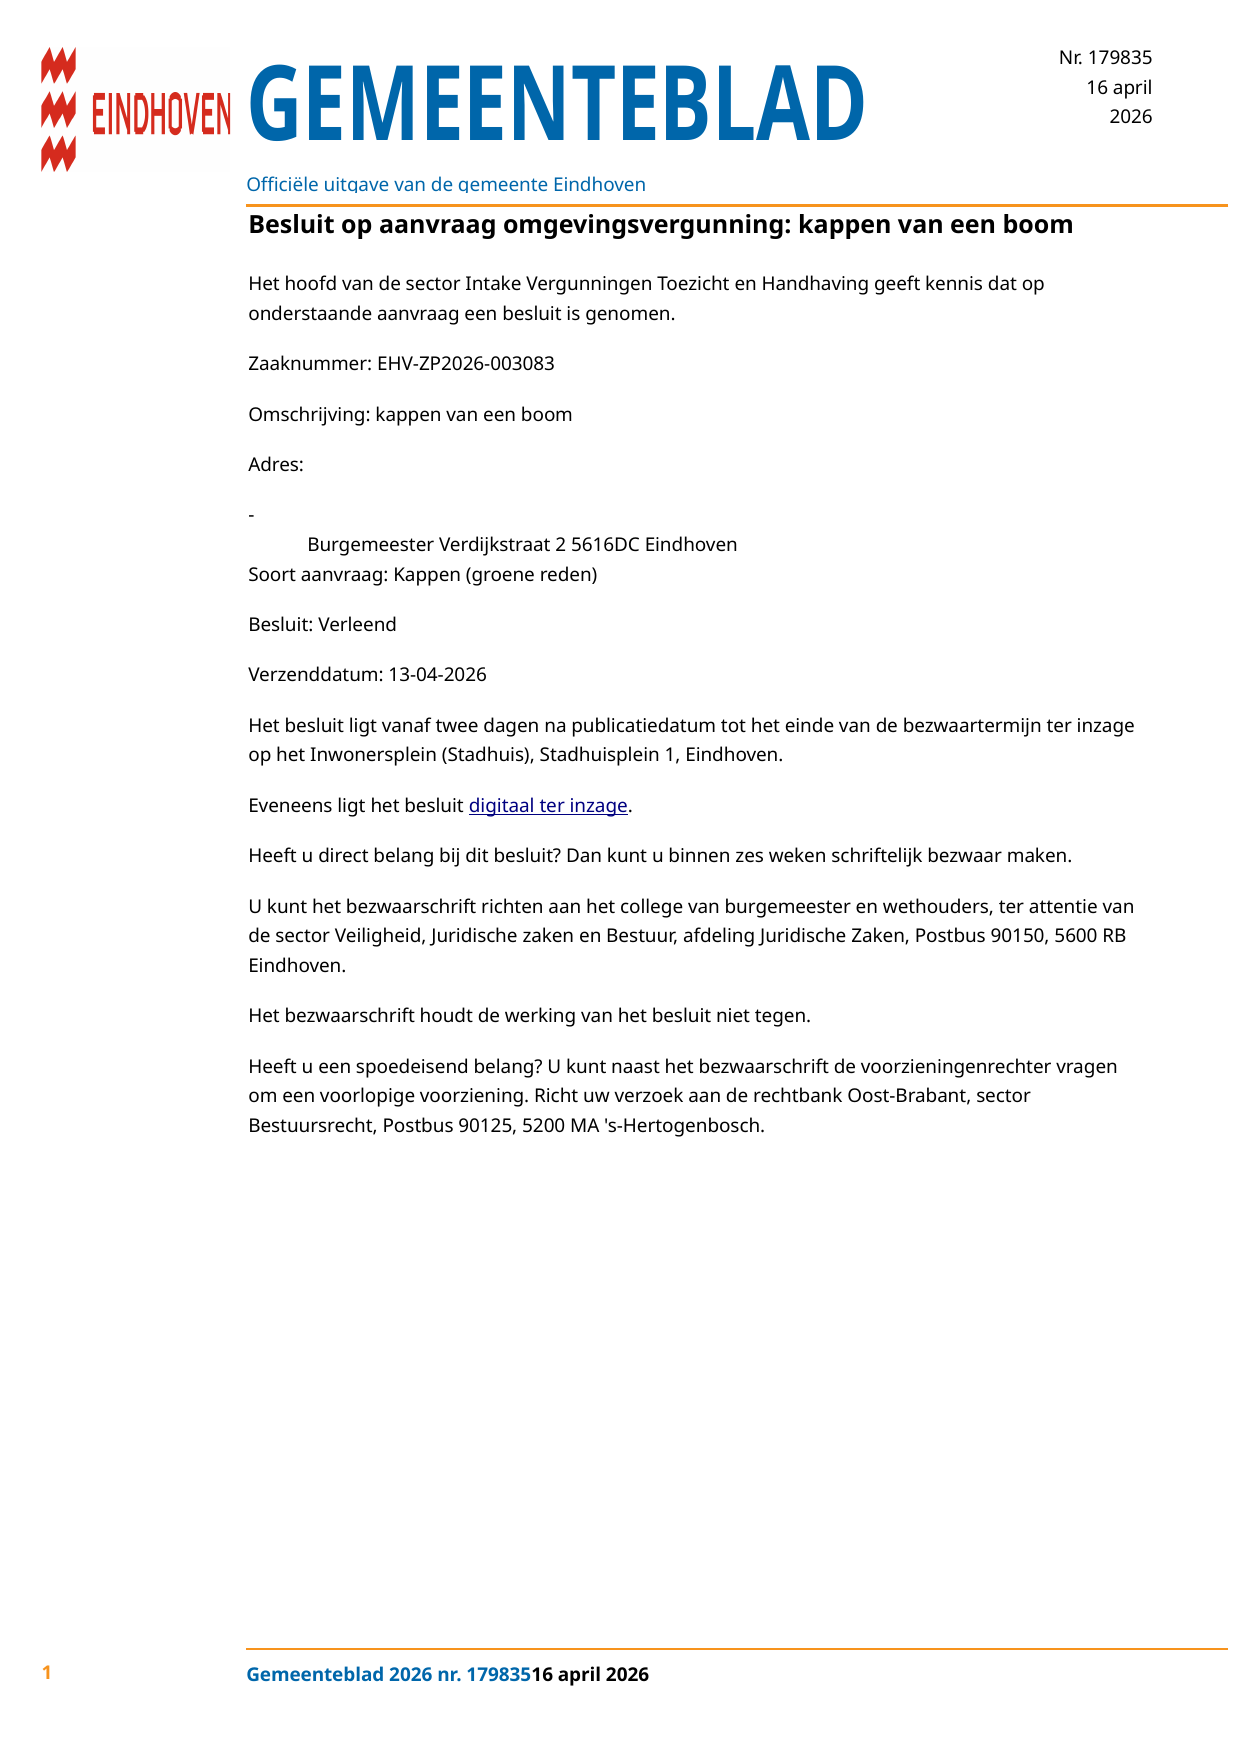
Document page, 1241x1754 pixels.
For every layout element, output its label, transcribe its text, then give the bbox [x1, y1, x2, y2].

text Besluit: Verleend [248, 611, 1152, 637]
text Heeft u direct belang bij dit besluit? Dan kunt u binnen zes weken schriftelijk bezwaar maken. [248, 842, 1152, 868]
text Verzenddatum: 13-04-2026 [248, 662, 1152, 687]
text Besluit op aanvraag omgevingsvergunning: kappen van een boom [248, 207, 1152, 241]
picture [41, 47, 231, 172]
text Het besluit ligt vanaf twee dagen na publicatiedatum tot het einde van de bezwaartermijn ter inzage op het Inwonersplein (Stadhuis), Stadhuisplein 1, Eindhoven. [248, 712, 1152, 767]
text Heeft u een spoedeisend belang? U kunt naast het bezwaarschrift de voorzieningenrechter vragen om een voorlopige voorziening. Richt uw verzoek aan de rechtbank Oost-Brabant, sector Bestuursrecht, Postbus 90125, 5200 MA 's-Hertogenbosch. [248, 1053, 1152, 1138]
text Het hoofd van de sector Intake Vergunningen Toezicht en Handhaving geeft kennis dat op onderstaande aanvraag een besluit is genomen. [248, 270, 1152, 326]
text Soort aanvraag: Kappen (groene reden) [248, 561, 1152, 586]
text Omschrijving: kappen van een boom [248, 401, 1152, 426]
text Het bezwaarschrift houdt de werking van het besluit niet tegen. [248, 1002, 1152, 1028]
text Eveneens ligt het besluit digitaal ter inzage. [248, 792, 1152, 818]
text U kunt het bezwaarschrift richten aan het college van burgemeester en wethouders, ter attentie van de sector Veiligheid, Juridische zaken en Bestuur, afdeling Juridische Zaken, Postbus 90150, 5600 RB Eindhoven. [248, 893, 1152, 978]
text Zaaknummer: EHV-ZP2026-003083 [248, 350, 1152, 376]
text Adres: [248, 451, 1152, 477]
list Burgemeester Verdijkstraat 2 5616DC Eindhoven [248, 531, 1152, 557]
